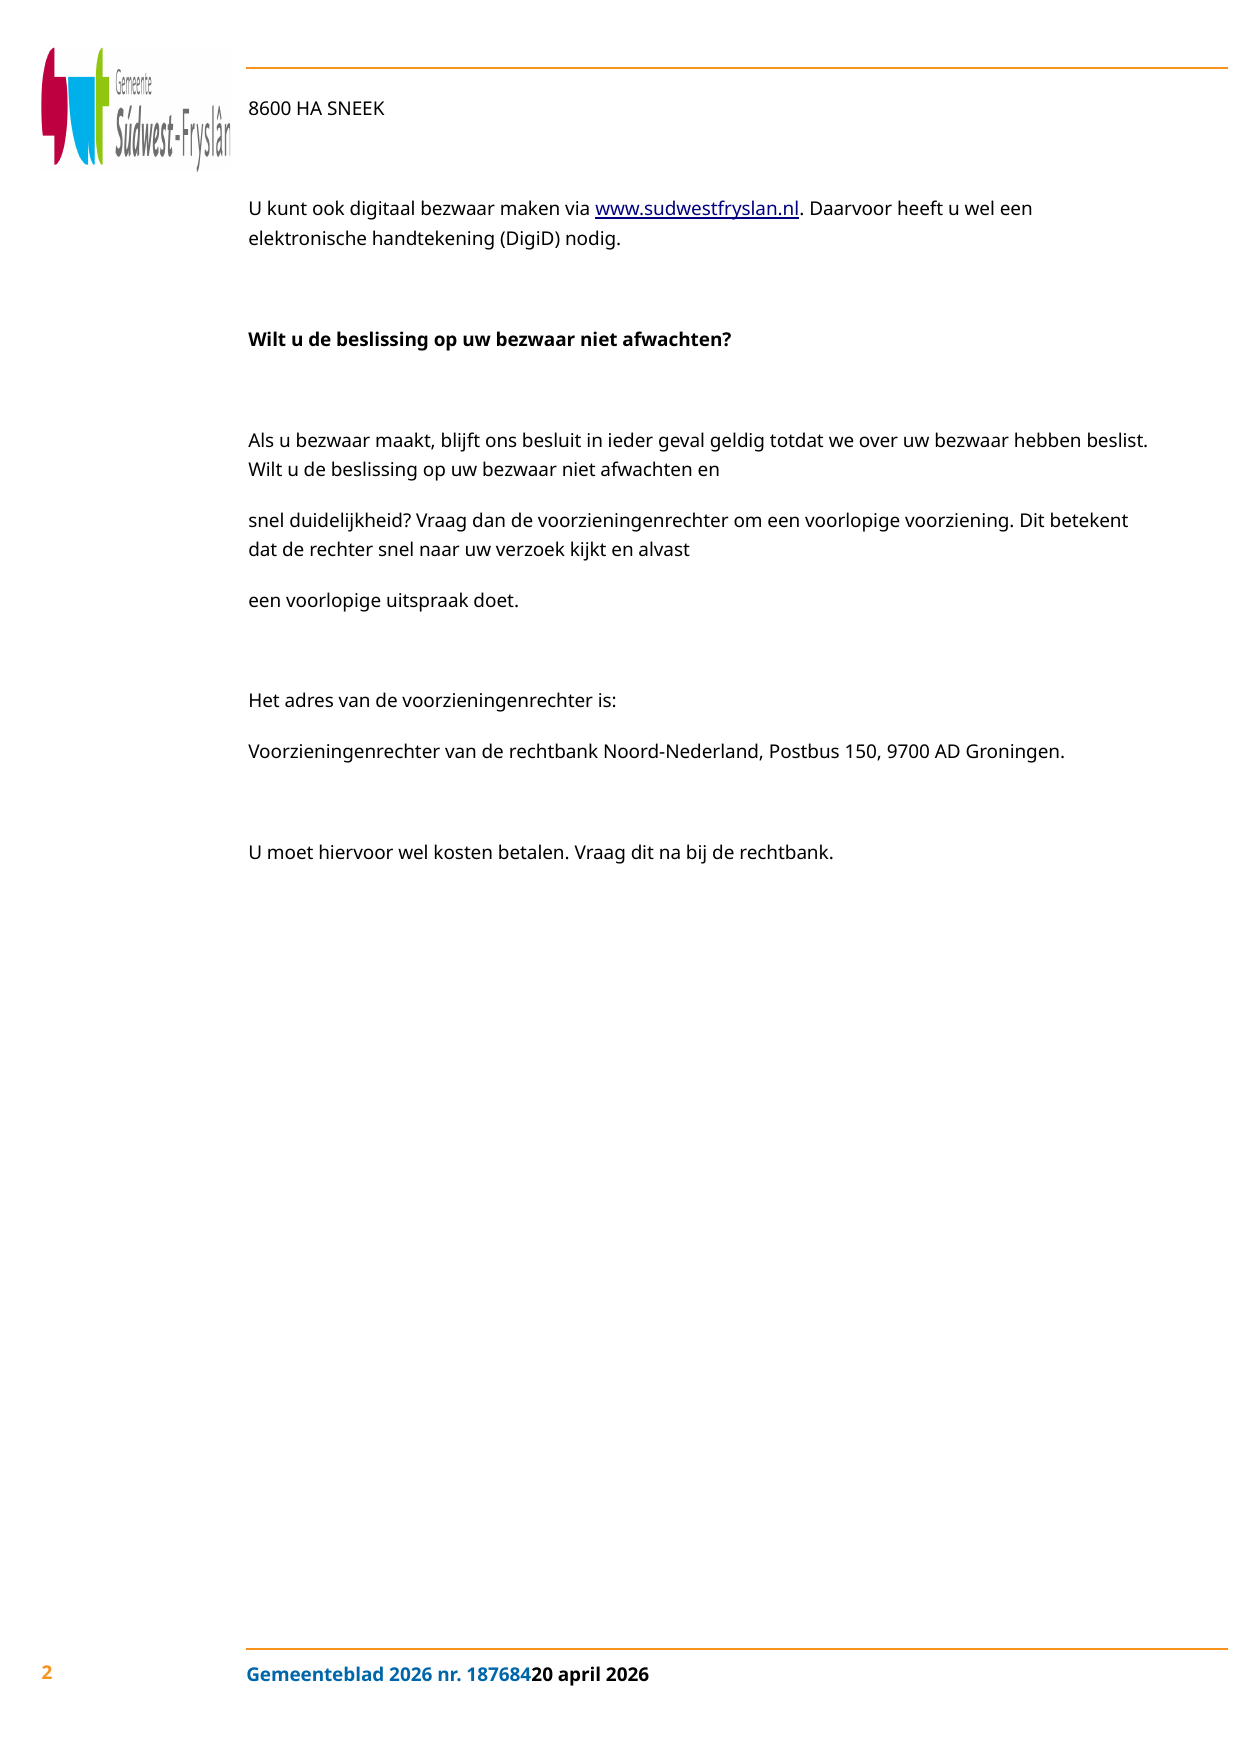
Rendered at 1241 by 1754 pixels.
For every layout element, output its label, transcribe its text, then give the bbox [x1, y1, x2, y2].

text U kunt ook digitaal bezwaar maken via www.sudwestfryslan.nl. Daarvoor heeft u wel een elektronische handtekening (DigiD) nodig. [248, 196, 1152, 251]
picture [41, 47, 231, 172]
text Voorzieningenrechter van de rechtbank Noord-Nederland, Postbus 150, 9700 AD Groningen. [248, 738, 1152, 764]
text snel duidelijkheid? Vraag dan de voorzieningenrechter om een voorlopige voorziening. Dit betekent dat de rechter snel naar uw verzoek kijkt en alvast [248, 507, 1152, 562]
text 8600 HA SNEEK [248, 95, 1152, 121]
text U moet hiervoor wel kosten betalen. Vraag dit na bij de rechtbank. [248, 839, 1152, 865]
text Als u bezwaar maakt, blijft ons besluit in ieder geval geldig totdat we over uw bezwaar hebben beslist. Wilt u de beslissing op uw bezwaar niet afwachten en [248, 427, 1152, 482]
text Wilt u de beslissing op uw bezwaar niet afwachten? [248, 326, 1152, 352]
text een voorlopige uitspraak doet. [248, 587, 1152, 613]
text Het adres van de voorzieningenrechter is: [248, 688, 1152, 713]
